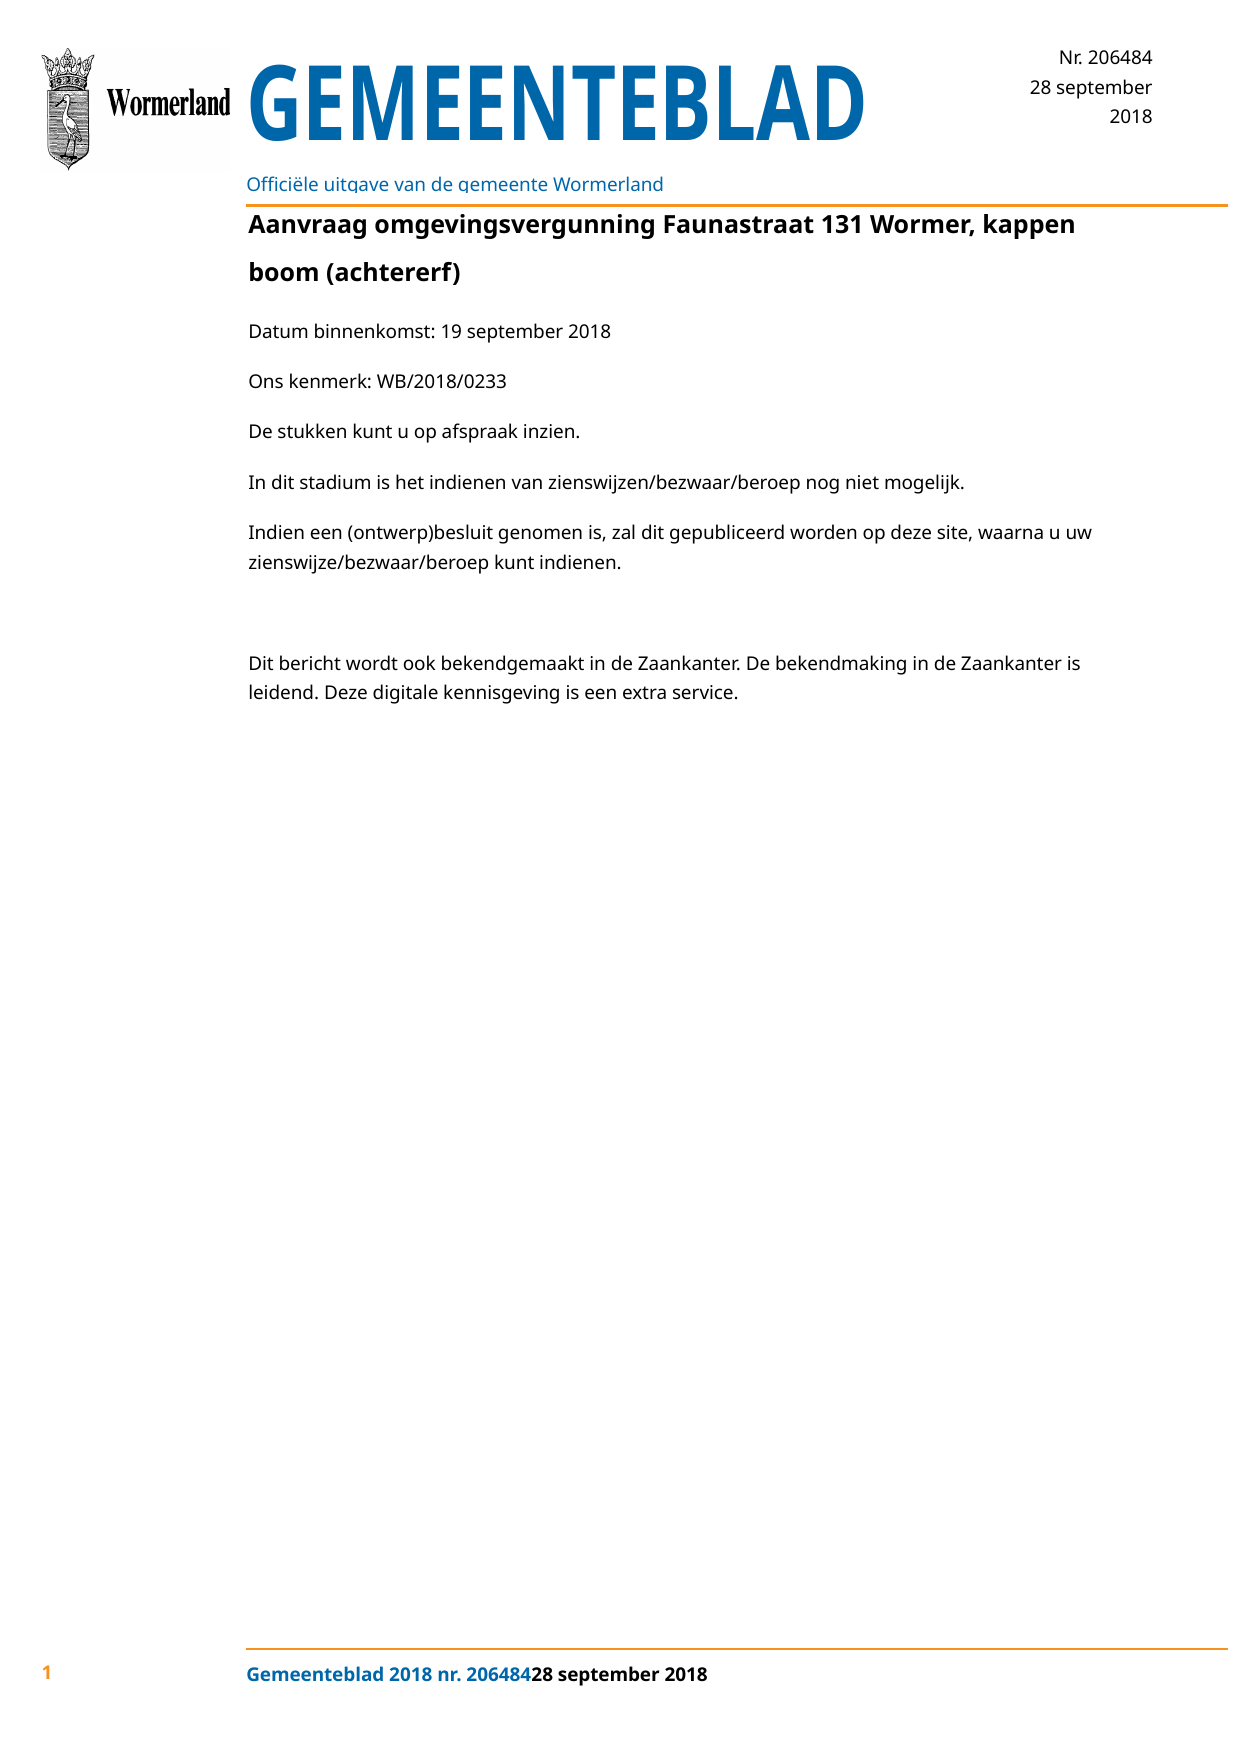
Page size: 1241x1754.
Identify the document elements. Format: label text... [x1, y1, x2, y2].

text Indien een (ontwerp)besluit genomen is, zal dit gepubliceerd worden op deze site, waarna u uw zienswijze/bezwaar/beroep kunt indienen. [248, 519, 1152, 575]
text In dit stadium is het indienen van zienswijzen/bezwaar/beroep nog niet mogelijk. [248, 469, 1152, 495]
picture [41, 47, 231, 172]
text Datum binnenkomst: 19 september 2018 [248, 318, 1152, 344]
text Ons kenmerk: WB/2018/0233 [248, 368, 1152, 394]
text Dit bericht wordt ook bekendgemaakt in de Zaankanter. De bekendmaking in de Zaankanter is leidend. Deze digitale kennisgeving is een extra service. [248, 650, 1152, 705]
text Aanvraag omgevingsvergunning Faunastraat 131 Wormer, kappen boom (achtererf) [248, 207, 1152, 288]
text De stukken kunt u op afspraak inzien. [248, 419, 1152, 444]
